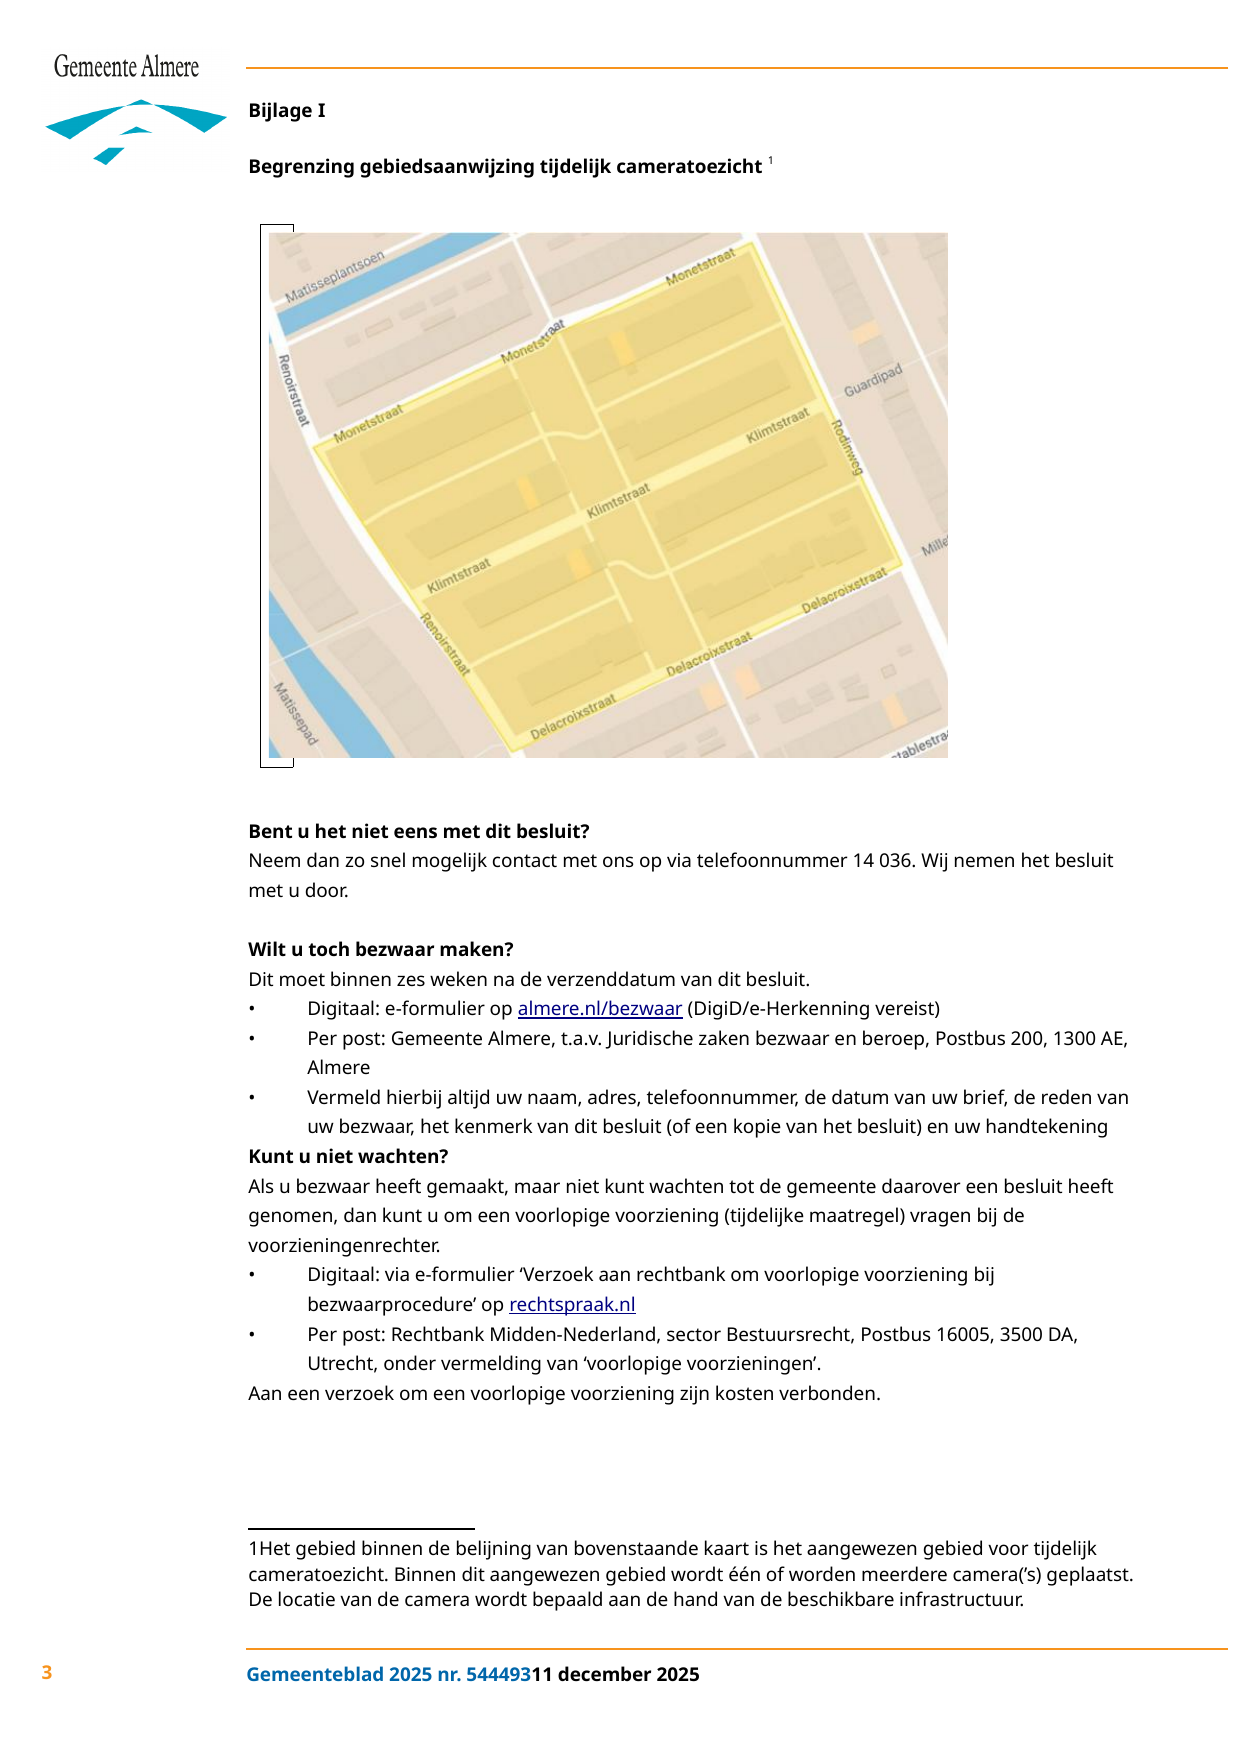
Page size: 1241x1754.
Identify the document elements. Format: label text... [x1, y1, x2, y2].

text Wilt u toch bezwaar maken? [248, 936, 1152, 962]
list Digitaal: via e-formulier ‘Verzoek aan rechtbank om voorlopige voorziening bij bezwaarprocedure’ op rechtspraak.nl [248, 1262, 1152, 1317]
text Als u bezwaar heeft gemaakt, maar niet kunt wachten tot de gemeente daarover een besluit heeft genomen, dan kunt u om een voorlopige voorziening (tijdelijke maatregel) vragen bij de voorzieningenrechter. [248, 1173, 1152, 1258]
list Digitaal: e-formulier op almere.nl/bezwaar (DigiD/e-Herkenning vereist) [248, 995, 1152, 1021]
text Het gebied binnen de belijning van bovenstaande kaart is het aangewezen gebied voor tijdelijk cameratoezicht. Binnen dit aangewezen gebied wordt één of worden meerdere camera(’s) geplaatst. De locatie van de camera wordt bepaald aan de hand van de beschikbare infrastructuur. [248, 1535, 1152, 1612]
picture [41, 47, 231, 172]
text Bijlage I [248, 95, 1152, 123]
list Per post: Rechtbank Midden-Nederland, sector Bestuursrecht, Postbus 16005, 3500 DA, Utrecht, onder vermelding van ‘voorlopige voorzieningen’. [248, 1321, 1152, 1376]
text Neem dan zo snel mogelijk contact met ons op via telefoonnummer 14 036. Wij nemen het besluit met u door. [248, 847, 1152, 903]
list Per post: Gemeente Almere, t.a.v. Juridische zaken bezwaar en beroep, Postbus 200, 1300 AE, Almere [248, 1025, 1152, 1080]
picture [268, 232, 948, 758]
text Dit moet binnen zes weken na de verzenddatum van dit besluit. [248, 966, 1152, 991]
text Kunt u niet wachten? [248, 1143, 1152, 1169]
text Begrenzing gebiedsaanwijzing tijdelijk cameratoezicht [248, 153, 1152, 179]
text Aan een verzoek om een voorlopige voorziening zijn kosten verbonden. [248, 1380, 1152, 1406]
text Bent u het niet eens met dit besluit? [248, 818, 1152, 843]
list Vermeld hierbij altijd uw naam, adres, telefoonnummer, de datum van uw brief, de reden van uw bezwaar, het kenmerk van dit besluit (of een kopie van het besluit) en uw handtekening [248, 1084, 1152, 1139]
